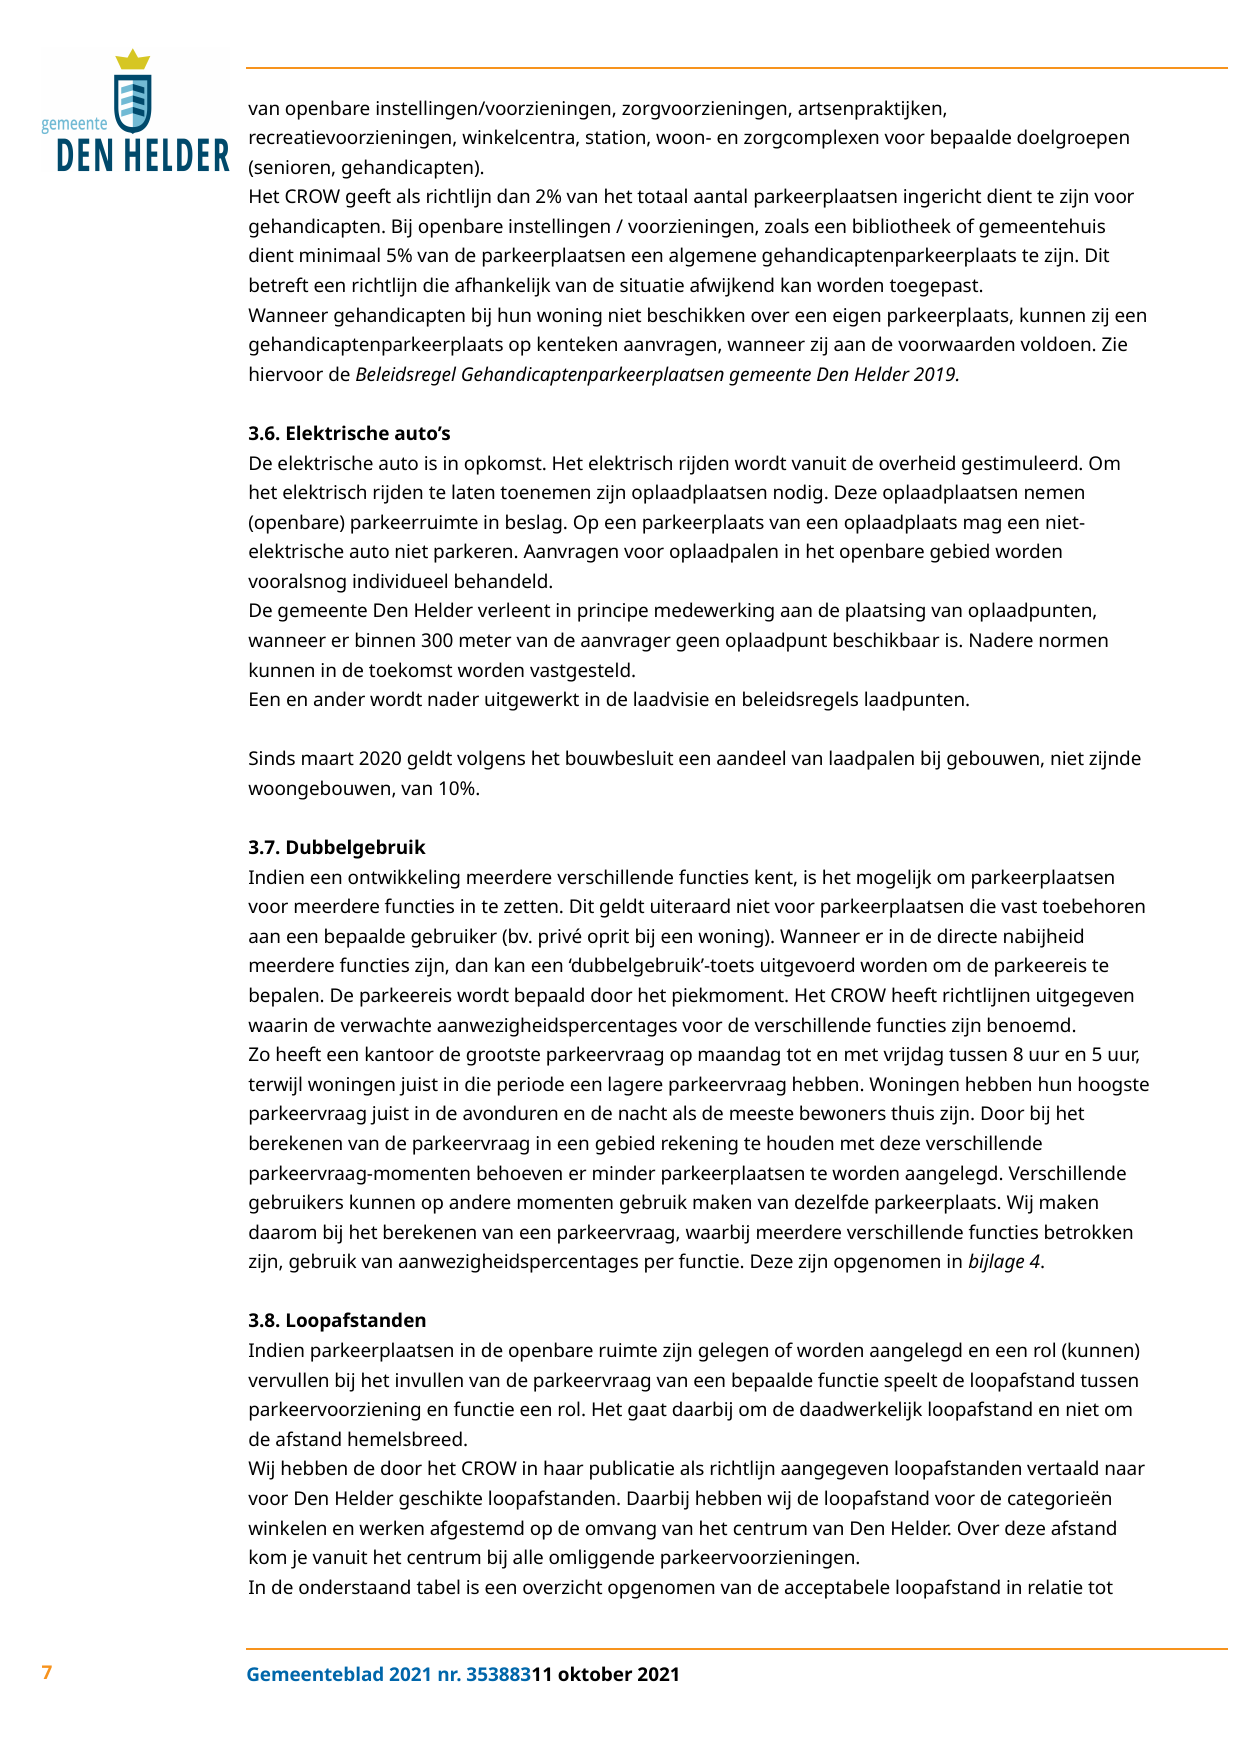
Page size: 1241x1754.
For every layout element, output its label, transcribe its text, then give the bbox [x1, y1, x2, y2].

picture [220, 160, 224, 172]
picture [41, 47, 231, 172]
picture [100, 154, 106, 172]
picture [130, 157, 135, 172]
text De gemeente Den Helder verleent in principe medewerking aan de plaatsing van oplaadpunten, wanneer er binnen 300 meter van de aanvrager geen oplaadpunt beschikbaar is. Nadere normen kunnen in de toekomst worden vastgesteld. [248, 598, 1152, 683]
text 3.8. Loopafstanden [248, 1308, 1152, 1333]
text 3.7. Dubbelgebruik [248, 834, 1152, 860]
text Sinds maart 2020 geldt volgens het bouwbesluit een aandeel van laadpalen bij gebouwen, niet zijnde woongebouwen, van 10%. [248, 746, 1152, 801]
text De elektrische auto is in opkomst. Het elektrisch rijden wordt vanuit de overheid gestimuleerd. Om het elektrisch rijden te laten toenemen zijn oplaadplaatsen nodig. Deze oplaadplaatsen nemen (openbare) parkeerruimte in beslag. Op een parkeerplaats van een oplaadplaats mag een niet-elektrische auto niet parkeren. Aanvragen voor oplaadpalen in het openbare gebied worden vooralsnog individueel behandeld. [248, 450, 1152, 594]
text Wanneer gehandicapten bij hun woning niet beschikken over een eigen parkeerplaats, kunnen zij een gehandicaptenparkeerplaats op kenteken aanvragen, wanneer zij aan de voorwaarden voldoen. Zie hiervoor de Beleidsregel Gehandicaptenparkeerplaatsen gemeente Den Helder 2019. [248, 302, 1152, 387]
text Indien een ontwikkeling meerdere verschillende functies kent, is het mogelijk om parkeerplaatsen voor meerdere functies in te zetten. Dit geldt uiteraard niet voor parkeerplaatsen die vast toebehoren aan een bepaalde gebruiker (bv. privé oprit bij een woning). Wanneer er in de directe nabijheid meerdere functies zijn, dan kan een ‘dubbelgebruik’-toets uitgevoerd worden om de parkeereis te bepalen. De parkeereis wordt bepaald door het piekmoment. Het CROW heeft richtlijnen uitgegeven waarin de verwachte aanwezigheidspercentages voor de verschillende functies zijn benoemd. [248, 864, 1152, 1038]
text In de onderstaand tabel is een overzicht opgenomen van de acceptabele loopafstand in relatie tot [248, 1574, 1152, 1600]
text Het CROW geeft als richtlijn dan 2% van het totaal aantal parkeerplaatsen ingericht dient te zijn voor gehandicapten. Bij openbare instellingen / voorzieningen, zoals een bibliotheek of gemeentehuis dient minimaal 5% van de parkeerplaatsen een algemene gehandicaptenparkeerplaats te zijn. Dit betreft een richtlijn die afhankelijk van de situatie afwijkend kan worden toegepast. [248, 183, 1152, 298]
picture [182, 144, 187, 165]
picture [63, 144, 68, 165]
text Zo heeft een kantoor de grootste parkeervraag op maandag tot en met vrijdag tussen 8 uur en 5 uur, terwijl woningen juist in die periode een lagere parkeervraag hebben. Woningen hebben hun hoogste parkeervraag juist in de avonduren en de nacht als de meeste bewoners thuis zijn. Door bij het berekenen van de parkeervraag in een gebied rekening te houden met deze verschillende parkeervraag-momenten behoeven er minder parkeerplaatsen te worden aangelegd. Verschillende gebruikers kunnen op andere momenten gebruik maken van dezelfde parkeerplaats. Wij maken daarom bij het berekenen van een parkeervraag, waarbij meerdere verschillende functies betrokken zijn, gebruik van aanwezigheidspercentages per functie. Deze zijn opgenomen in bijlage 4. [248, 1041, 1152, 1274]
text Een en ander wordt nader uitgewerkt in de laadvisie en beleidsregels laadpunten. [248, 686, 1152, 712]
text Indien parkeerplaatsen in de openbare ruimte zijn gelegen of worden aangelegd en een rol (kunnen) vervullen bij het invullen van de parkeervraag van een bepaalde functie speelt de loopafstand tussen parkeervoorziening en functie een rol. Het gaat daarbij om de daadwerkelijk loopafstand en niet om de afstand hemelsbreed. [248, 1337, 1152, 1452]
text 3.6. Elektrische auto’s [248, 420, 1152, 446]
text Wij hebben de door het CROW in haar publicatie als richtlijn aangegeven loopafstanden vertaald naar voor Den Helder geschikte loopafstanden. Daarbij hebben wij de loopafstand voor de categorieën winkelen en werken afgestemd op de omvang van het centrum van Den Helder. Over deze afstand kom je vanuit het centrum bij alle omliggende parkeervoorzieningen. [248, 1456, 1152, 1570]
text van openbare instellingen/voorzieningen, zorgvoorzieningen, artsenpraktijken, recreatievoorzieningen, winkelcentra, station, woon- en zorgcomplexen voor bepaalde doelgroepen (senioren, gehandicapten). [248, 95, 1152, 180]
